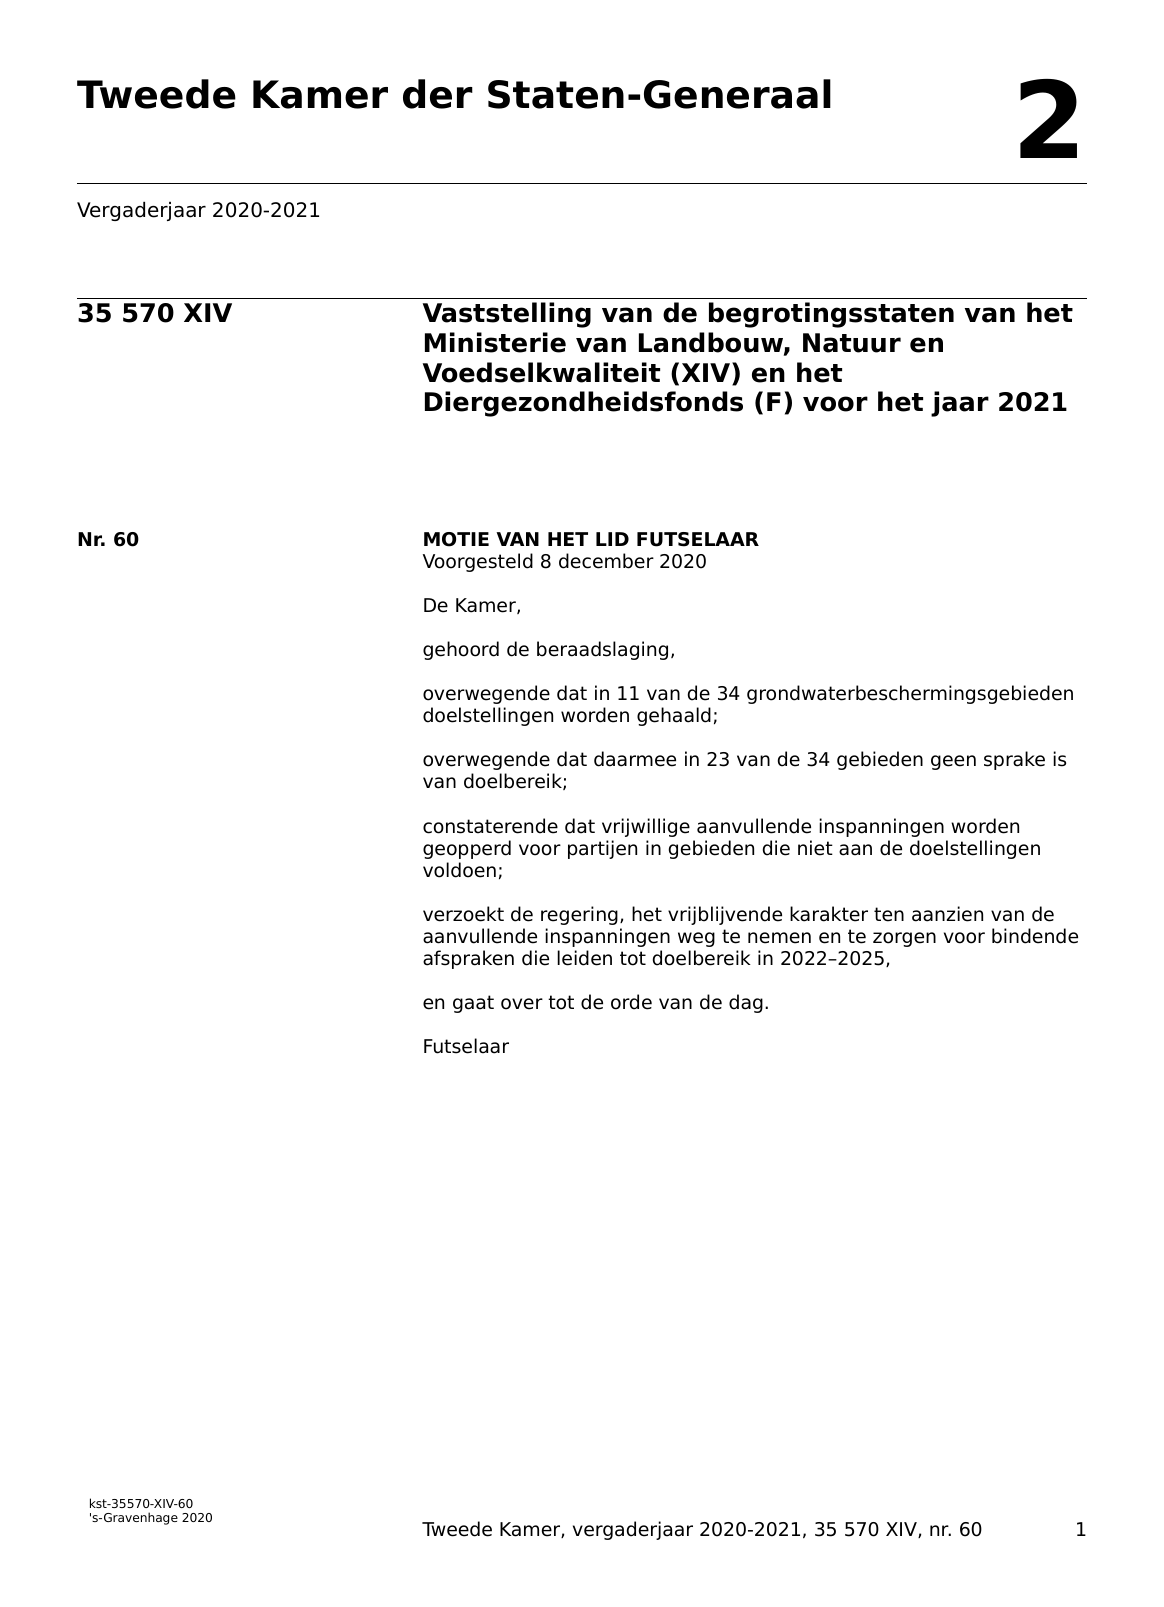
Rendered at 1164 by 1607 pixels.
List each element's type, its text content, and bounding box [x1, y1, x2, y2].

text gehoord de beraadslaging, [422, 639, 1087, 661]
subtitle 35 570 XIV Vaststelling van de begrotingsstaten van het Ministerie van Landbouw, Natuur en Voedselkwaliteit (XIV) en het Diergezondheidsfonds (F) voor het jaar 2021 [77, 299, 1087, 418]
table_header 2 [886, 59, 1087, 183]
table_header Tweede Kamer der Staten-Generaal [77, 59, 886, 183]
text verzoekt de regering, het vrijblijvende karakter ten aanzien van de aanvullende inspanningen weg te nemen en te zorgen voor bindende afspraken die leiden tot doelbereik in 2022–2025, [422, 904, 1087, 969]
text kst-35570-XIV-60 [88, 1497, 323, 1511]
text Futselaar [422, 1036, 1087, 1058]
text Voorgesteld 8 december 2020 [422, 551, 1087, 573]
text constaterende dat vrijwillige aanvullende inspanningen worden geopperd voor partijen in gebieden die niet aan de doelstellingen voldoen; [422, 816, 1087, 881]
text en gaat over tot de orde van de dag. [422, 992, 1087, 1014]
text De Kamer, [422, 595, 1087, 617]
table_cell Vergaderjaar 2020-2021 [77, 184, 1087, 298]
text overwegende dat in 11 van de 34 grondwaterbeschermingsgebieden doelstellingen worden gehaald; [422, 683, 1087, 727]
text overwegende dat daarmee in 23 van de 34 gebieden geen sprake is van doelbereik; [422, 749, 1087, 793]
subtitle Nr. 60 MOTIE VAN HET LID FUTSELAAR [77, 529, 1087, 551]
text 's-Gravenhage 2020 [88, 1511, 323, 1525]
